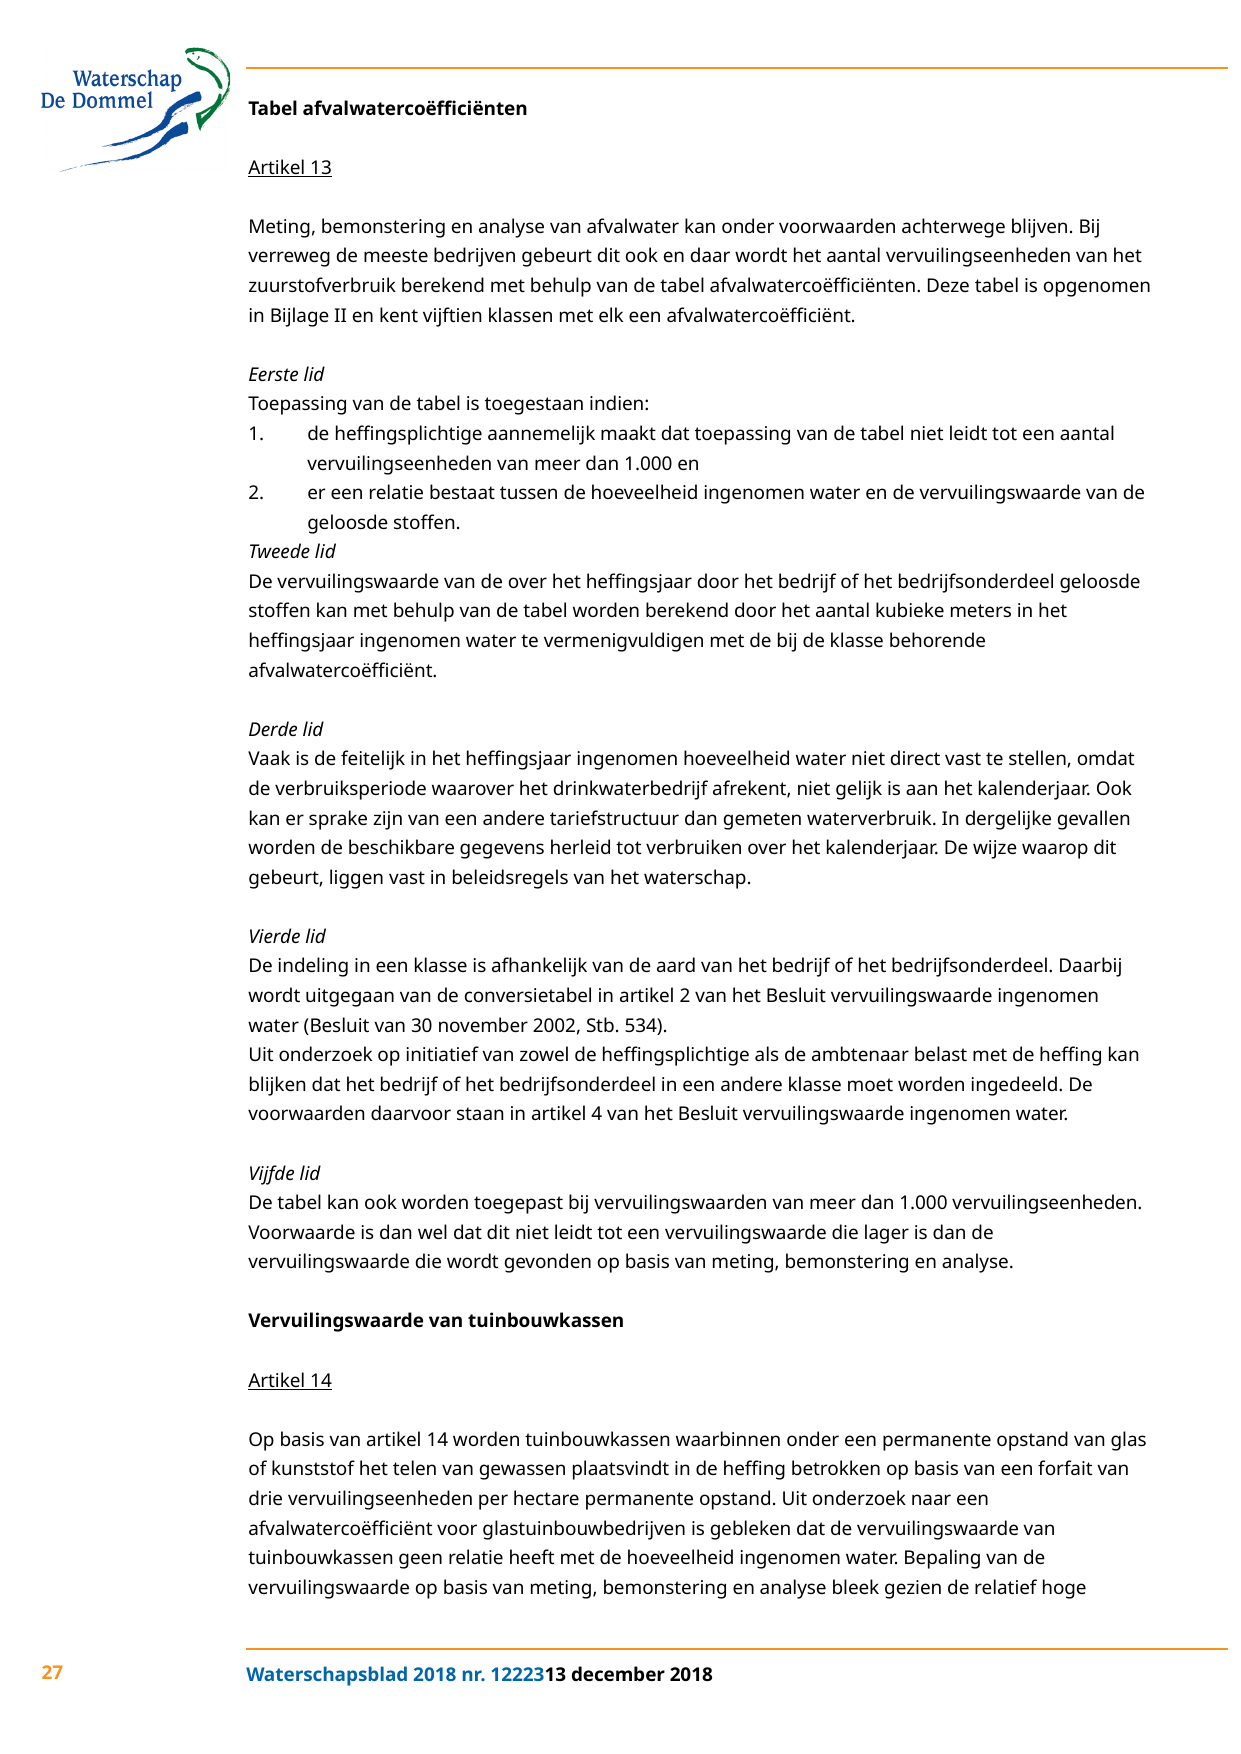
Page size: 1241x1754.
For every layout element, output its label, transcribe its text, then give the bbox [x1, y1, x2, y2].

text Vierde lid [248, 923, 1152, 949]
text De indeling in een klasse is afhankelijk van de aard van het bedrijf of het bedrijfsonderdeel. Daarbij wordt uitgegaan van de conversietabel in artikel 2 van het Besluit vervuilingswaarde ingenomen water (Besluit van 30 november 2002, Stb. 534). [248, 953, 1152, 1038]
text Artikel 13 [248, 154, 1152, 180]
list de heffingsplichtige aannemelijk maakt dat toepassing van de tabel niet leidt tot een aantal vervuilingseenheden van meer dan 1.000 en [248, 420, 1152, 476]
text Tabel afvalwatercoëfficiënten [248, 95, 1152, 121]
text Toepassing van de tabel is toegestaan indien: [248, 391, 1152, 416]
text Op basis van artikel 14 worden tuinbouwkassen waarbinnen onder een permanente opstand van glas of kunststof het telen van gewassen plaatsvindt in de heffing betrokken op basis van een forfait van drie vervuilingseenheden per hectare permanente opstand. Uit onderzoek naar een afvalwatercoëfficiënt voor glastuinbouwbedrijven is gebleken dat de vervuilingswaarde van tuinbouwkassen geen relatie heeft met de hoeveelheid ingenomen water. Bepaling van de vervuilingswaarde op basis van meting, bemonstering en analyse bleek gezien de relatief hoge [248, 1426, 1152, 1600]
list er een relatie bestaat tussen de hoeveelheid ingenomen water en de vervuilingswaarde van de geloosde stoffen. [248, 479, 1152, 535]
text Tweede lid [248, 538, 1152, 564]
text Meting, bemonstering en analyse van afvalwater kan onder voorwaarden achterwege blijven. Bij verreweg de meeste bedrijven gebeurt dit ook en daar wordt het aantal vervuilingseenheden van het zuurstofverbruik berekend met behulp van de tabel afvalwatercoëfficiënten. Deze tabel is opgenomen in Bijlage II en kent vijftien klassen met elk een afvalwatercoëfficiënt. [248, 213, 1152, 328]
text De tabel kan ook worden toegepast bij vervuilingswaarden van meer dan 1.000 vervuilingseenheden. Voorwaarde is dan wel dat dit niet leidt tot een vervuilingswaarde die lager is dan de vervuilingswaarde die wordt gevonden op basis van meting, bemonstering en analyse. [248, 1189, 1152, 1274]
text De vervuilingswaarde van de over het heffingsjaar door het bedrijf of het bedrijfsonderdeel geloosde stoffen kan met behulp van de tabel worden berekend door het aantal kubieke meters in het heffingsjaar ingenomen water te vermenigvuldigen met de bij de klasse behorende afvalwatercoëfficiënt. [248, 568, 1152, 683]
picture [41, 47, 231, 172]
text Uit onderzoek op initiatief van zowel de heffingsplichtige als de ambtenaar belast met de heffing kan blijken dat het bedrijf of het bedrijfsonderdeel in een andere klasse moet worden ingedeeld. De voorwaarden daarvoor staan in artikel 4 van het Besluit vervuilingswaarde ingenomen water. [248, 1041, 1152, 1126]
text Derde lid [248, 716, 1152, 742]
text Artikel 14 [248, 1367, 1152, 1393]
text Vijfde lid [248, 1160, 1152, 1186]
text Vervuilingswaarde van tuinbouwkassen [248, 1308, 1152, 1333]
text Vaak is de feitelijk in het heffingsjaar ingenomen hoeveelheid water niet direct vast te stellen, omdat de verbruiksperiode waarover het drinkwaterbedrijf afrekent, niet gelijk is aan het kalenderjaar. Ook kan er sprake zijn van een andere tariefstructuur dan gemeten waterverbruik. In dergelijke gevallen worden de beschikbare gegevens herleid tot verbruiken over het kalenderjaar. De wijze waarop dit gebeurt, liggen vast in beleidsregels van het waterschap. [248, 746, 1152, 890]
text Eerste lid [248, 361, 1152, 387]
